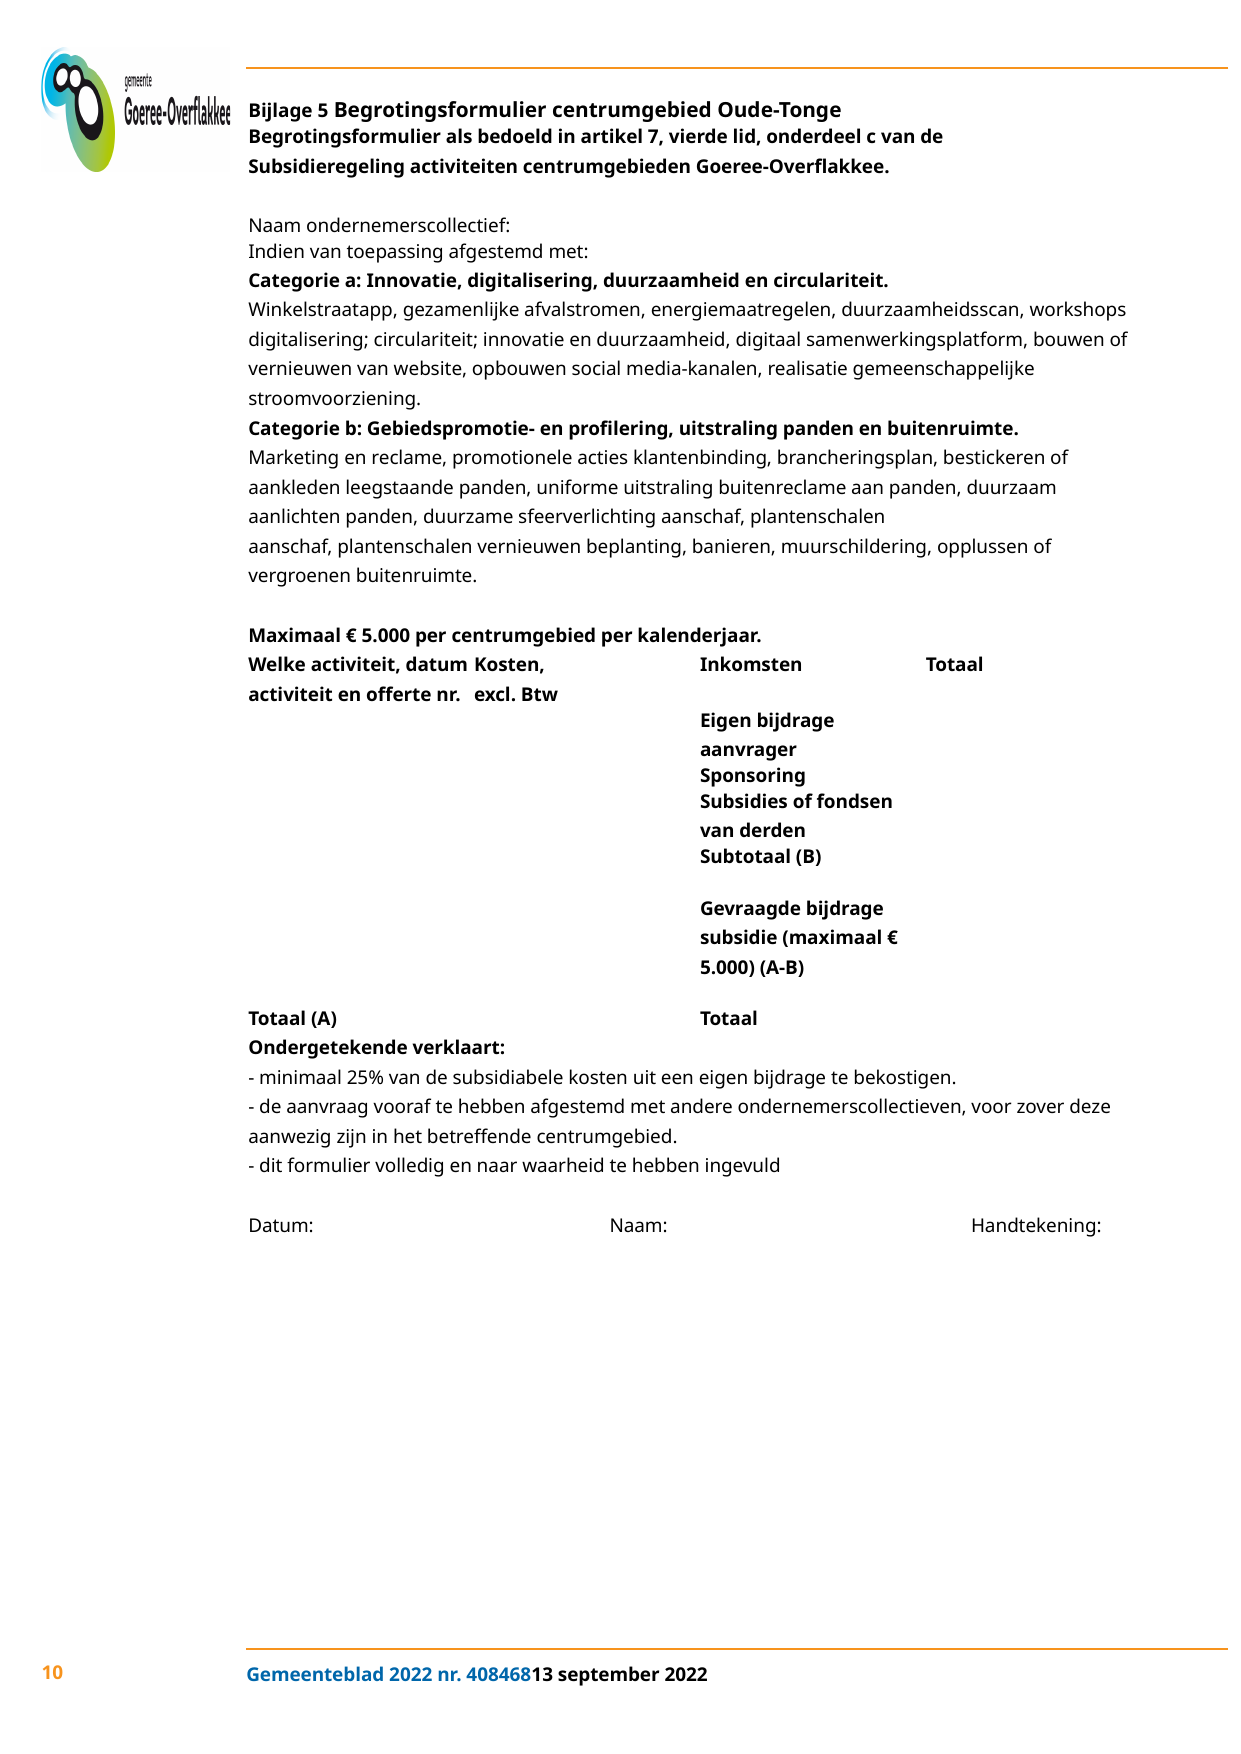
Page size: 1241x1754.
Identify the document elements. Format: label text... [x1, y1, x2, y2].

table_cell [248, 788, 474, 843]
table_header [790, 1212, 971, 1238]
text Subsidieregeling activiteiten centrumgebieden Goeree-Overflakkee. [248, 153, 1152, 179]
table_cell Subsidies of fondsen van derden [700, 788, 926, 843]
table_header Inkomsten [700, 652, 926, 707]
table_header Kosten, excl. Btw [474, 652, 700, 707]
table_header Datum: [248, 1212, 429, 1238]
table_cell [248, 980, 474, 1005]
table_cell [474, 843, 700, 869]
text - dit formulier volledig en naar waarheid te hebben ingevuld [248, 1153, 1152, 1178]
table_cell [474, 707, 700, 762]
text Begrotingsformulier als bedoeld in artikel 7, vierde lid, onderdeel c van de [248, 123, 1152, 149]
table_cell [248, 707, 474, 762]
table_cell [248, 869, 474, 895]
table_cell [474, 788, 700, 843]
table_cell Totaal [700, 1005, 926, 1031]
text - minimaal 25% van de subsidiabele kosten uit een eigen bijdrage te bekostigen. [248, 1064, 1152, 1089]
text Ondergetekende verklaart: [248, 1034, 1152, 1060]
table_cell [248, 843, 474, 869]
table_cell Indien van toepassing afgestemd met: [248, 238, 700, 264]
text Maximaal € 5.000 per centrumgebied per kalenderjaar. [248, 622, 1152, 648]
text Bijlage 5 Begrotingsformulier centrumgebied Oude-Tonge [248, 95, 1152, 123]
table_cell [248, 895, 474, 979]
table_cell [474, 1005, 700, 1031]
text Categorie b: Gebiedspromotie- en profilering, uitstraling panden en buitenruimte. [248, 415, 1152, 441]
table_cell [700, 980, 926, 1005]
table_header [700, 212, 1152, 238]
text Categorie a: Innovatie, digitalisering, duurzaamheid en circulariteit. [248, 267, 1152, 293]
table_cell Totaal (A) [248, 1005, 474, 1031]
table_cell Eigen bijdrage aanvrager [700, 707, 926, 762]
table_cell [474, 980, 700, 1005]
table_cell [926, 980, 1152, 1005]
table_cell [926, 707, 1152, 762]
table_cell [926, 788, 1152, 843]
table_cell [248, 762, 474, 788]
table_cell Gevraagde bijdrage subsidie (maximaal € 5.000) (A-B) [700, 895, 926, 979]
table_cell [474, 895, 700, 979]
table_header Totaal [926, 652, 1152, 707]
table_cell [926, 762, 1152, 788]
table_header Naam: [609, 1212, 790, 1238]
table_cell [700, 238, 1152, 264]
text Marketing en reclame, promotionele acties klantenbinding, brancheringsplan, bestickeren of aankleden leegstaande panden, uniforme uitstraling buitenreclame aan panden, duurzaam aanlichten panden, duurzame sfeerverlichting aanschaf, plantenschalen [248, 444, 1152, 529]
picture [41, 47, 231, 172]
table_header [429, 1212, 609, 1238]
table_cell Subtotaal (B) [700, 843, 926, 869]
table_cell [926, 895, 1152, 979]
text - de aanvraag vooraf te hebben afgestemd met andere ondernemerscollectieven, voor zover deze aanwezig zijn in het betreffende centrumgebied. [248, 1093, 1152, 1149]
table_cell [474, 762, 700, 788]
table_cell [926, 1005, 1152, 1031]
text Winkelstraatapp, gezamenlijke afvalstromen, energiemaatregelen, duurzaamheidsscan, workshops digitalisering; circulariteit; innovatie en duurzaamheid, digitaal samenwerkingsplatform, bouwen of vernieuwen van website, opbouwen social media-kanalen, realisatie gemeenschappelijke stroomvoorziening. [248, 296, 1152, 411]
table_cell [926, 869, 1152, 895]
table_cell [474, 869, 700, 895]
text aanschaf, plantenschalen vernieuwen beplanting, banieren, muurschildering, opplussen of vergroenen buitenruimte. [248, 533, 1152, 588]
table_cell Sponsoring [700, 762, 926, 788]
table_header Welke activiteit, datum activiteit en offerte nr. [248, 652, 474, 707]
table_header Naam ondernemerscollectief: [248, 212, 700, 238]
table_cell [926, 843, 1152, 869]
table_cell [700, 869, 926, 895]
table_header Handtekening: [971, 1212, 1152, 1238]
